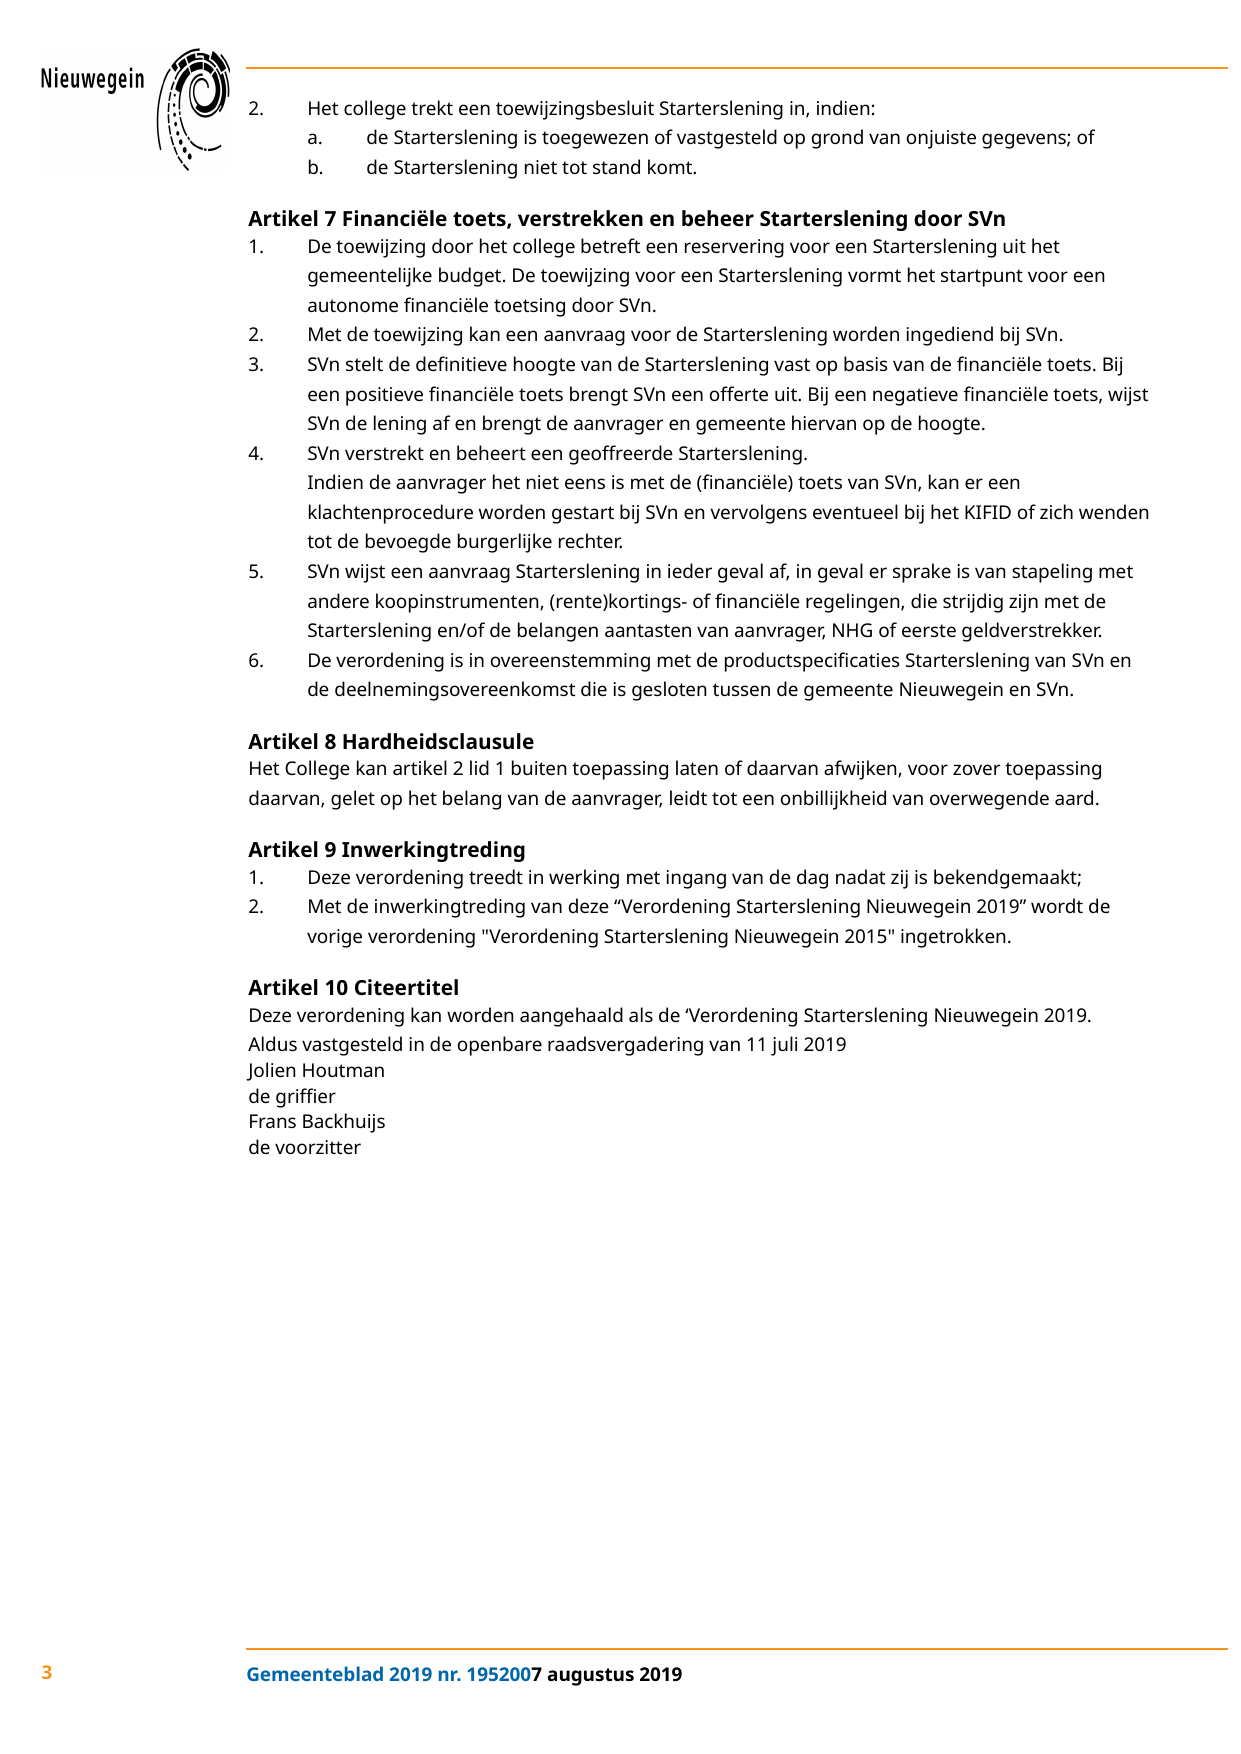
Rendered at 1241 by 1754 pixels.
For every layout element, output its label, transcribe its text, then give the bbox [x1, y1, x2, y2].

text Deze verordening kan worden aangehaald als de ‘Verordening Starterslening Nieuwegein 2019. [248, 1002, 1152, 1028]
text Artikel 7 Financiële toets, verstrekken en beheer Starterslening door SVn [248, 204, 1152, 233]
text Artikel 9 Inwerkingtreding [248, 835, 1152, 864]
text Frans Backhuijs [248, 1109, 1152, 1134]
list De verordening is in overeenstemming met de productspecificaties Starterslening van SVn en de deelnemingsovereenkomst die is gesloten tussen de gemeente Nieuwegein en SVn. [248, 647, 1152, 702]
list de Starterslening is toegewezen of vastgesteld op grond van onjuiste gegevens; of [307, 124, 1152, 150]
list SVn wijst een aanvraag Starterslening in ieder geval af, in geval er sprake is van stapeling met andere koopinstrumenten, (rente)kortings- of financiële regelingen, die strijdig zijn met de Starterslening en/of de belangen aantasten van aanvrager, NHG of eerste geldverstrekker. [248, 558, 1152, 643]
list SVn stelt de definitieve hoogte van de Starterslening vast op basis van de financiële toets. Bij een positieve financiële toets brengt SVn een offerte uit. Bij een negatieve financiële toets, wijst SVn de lening af en brengt de aanvrager en gemeente hiervan op de hoogte. [248, 351, 1152, 436]
list SVn verstrekt en beheert een geoffreerde Starterslening. [248, 440, 1152, 466]
list Indien de aanvrager het niet eens is met de (financiële) toets van SVn, kan er een klachtenprocedure worden gestart bij SVn en vervolgens eventueel bij het KIFID of zich wenden tot de bevoegde burgerlijke rechter. [248, 469, 1152, 554]
text de griffier [248, 1083, 1152, 1109]
text Artikel 10 Citeertitel [248, 973, 1152, 1002]
text Aldus vastgesteld in de openbare raadsvergadering van 11 juli 2019 [248, 1031, 1152, 1057]
list Met de inwerkingtreding van deze “Verordening Starterslening Nieuwegein 2019” wordt de vorige verordening "Verordening Starterslening Nieuwegein 2015" ingetrokken. [248, 893, 1152, 949]
list Het college trekt een toewijzingsbesluit Starterslening in, indien: [248, 95, 1152, 121]
list De toewijzing door het college betreft een reservering voor een Starterslening uit het gemeentelijke budget. De toewijzing voor een Starterslening vormt het startpunt voor een autonome financiële toetsing door SVn. [248, 233, 1152, 318]
list Deze verordening treedt in werking met ingang van de dag nadat zij is bekendgemaakt; [248, 864, 1152, 889]
list Met de toewijzing kan een aanvraag voor de Starterslening worden ingediend bij SVn. [248, 322, 1152, 347]
text Artikel 8 Hardheidsclausule [248, 727, 1152, 755]
text Het College kan artikel 2 lid 1 buiten toepassing laten of daarvan afwijken, voor zover toepassing daarvan, gelet op het belang van de aanvrager, leidt tot een onbillijkheid van overwegende aard. [248, 755, 1152, 811]
text de voorzitter [248, 1134, 1152, 1160]
text Jolien Houtman [248, 1057, 1152, 1083]
picture [41, 47, 231, 172]
list de Starterslening niet tot stand komt. [307, 154, 1152, 180]
